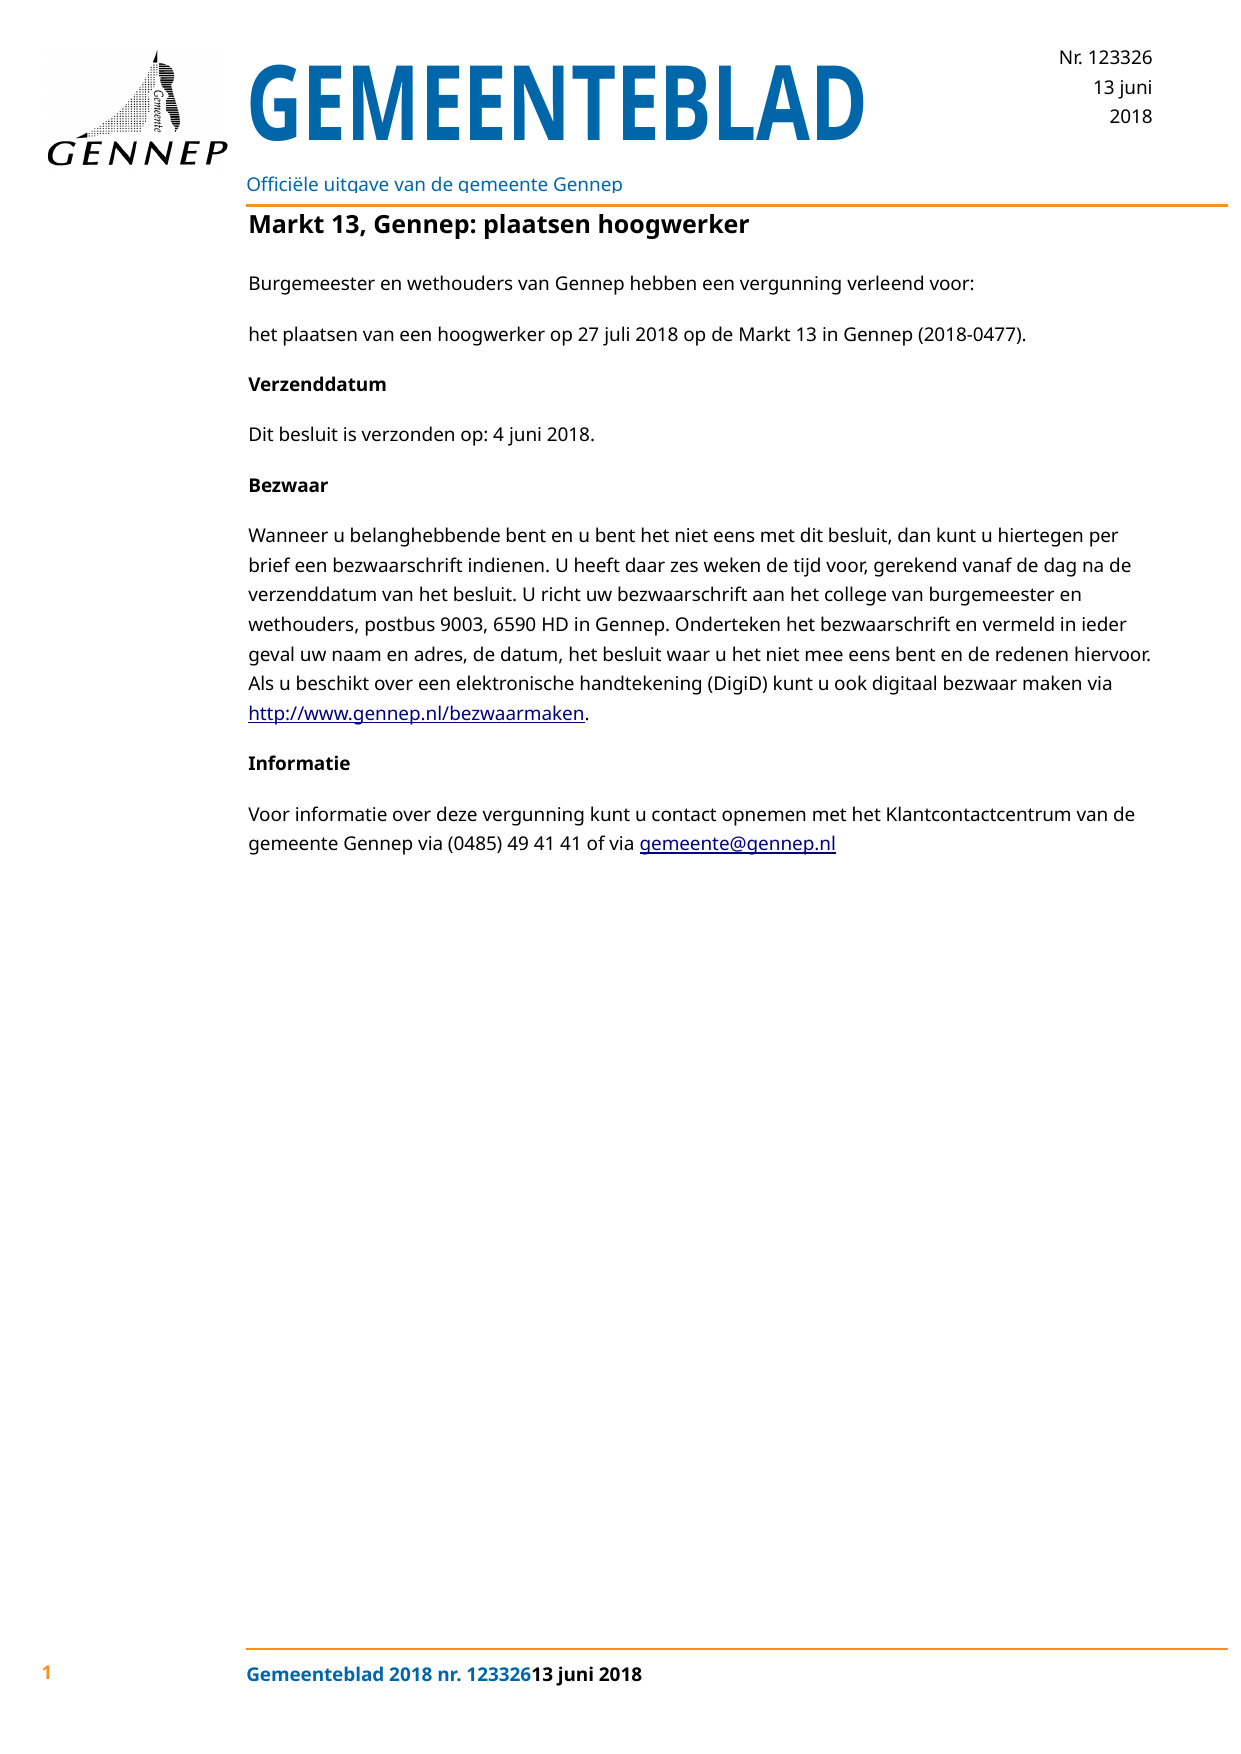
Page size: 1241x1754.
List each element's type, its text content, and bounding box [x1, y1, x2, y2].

text Informatie [248, 750, 1152, 776]
text Verzenddatum [248, 371, 1152, 397]
text Burgemeester en wethouders van Gennep hebben een vergunning verleend voor: [248, 270, 1152, 296]
text Wanneer u belanghebbende bent en u bent het niet eens met dit besluit, dan kunt u hiertegen per brief een bezwaarschrift indienen. U heeft daar zes weken de tijd voor, gerekend vanaf de dag na de verzenddatum van het besluit. U richt uw bezwaarschrift aan het college van burgemeester en wethouders, postbus 9003, 6590 HD in Gennep. Onderteken het bezwaarschrift en vermeld in ieder geval uw naam en adres, de datum, het besluit waar u het niet mee eens bent en de redenen hiervoor. Als u beschikt over een elektronische handtekening (DigiD) kunt u ook digitaal bezwaar maken via http://www.gennep.nl/bezwaarmaken. [248, 522, 1152, 726]
picture [41, 47, 231, 172]
text het plaatsen van een hoogwerker op 27 juli 2018 op de Markt 13 in Gennep (2018-0477). [248, 321, 1152, 346]
text Bezwaar [248, 472, 1152, 498]
text Voor informatie over deze vergunning kunt u contact opnemen met het Klantcontactcentrum van de gemeente Gennep via (0485) 49 41 41 of via gemeente@gennep.nl [248, 801, 1152, 856]
text Markt 13, Gennep: plaatsen hoogwerker [248, 207, 1152, 241]
text Dit besluit is verzonden op: 4 juni 2018. [248, 422, 1152, 447]
